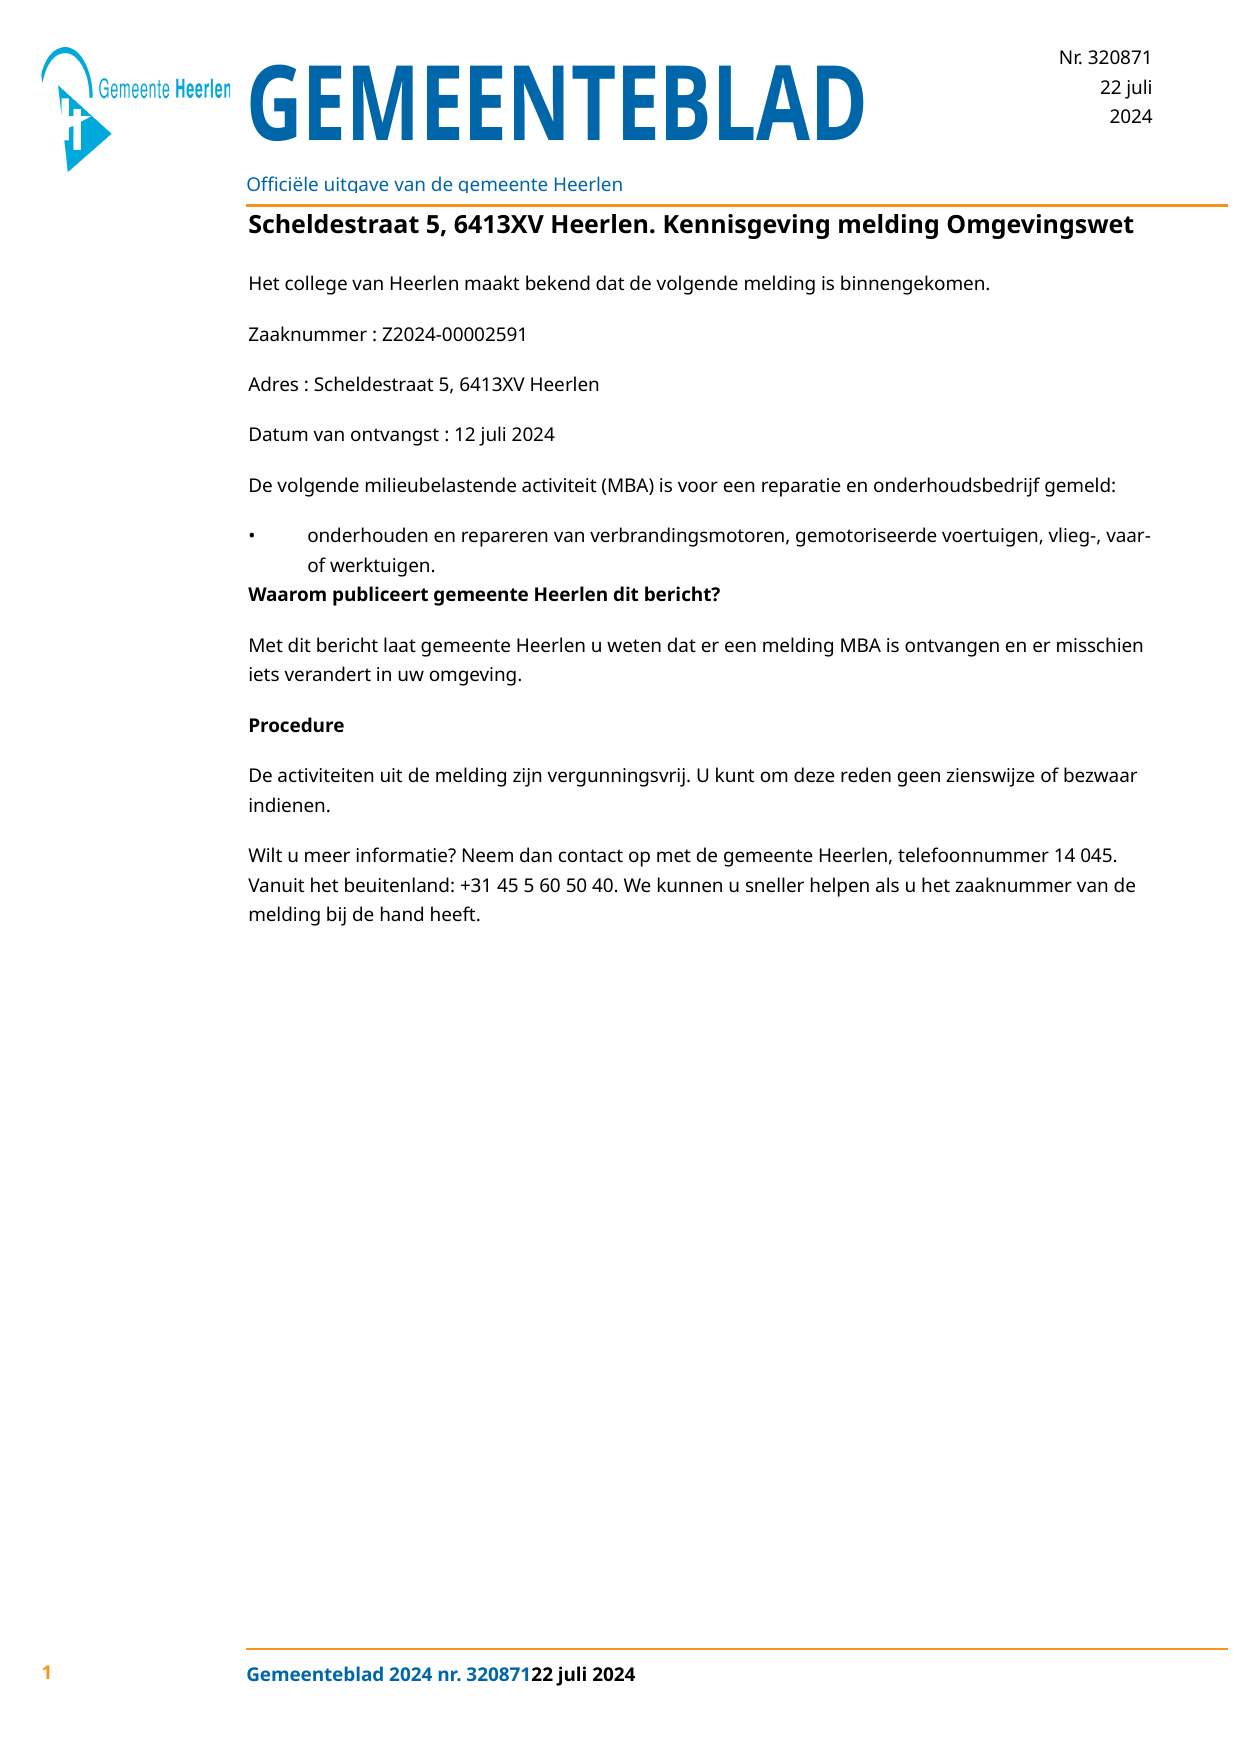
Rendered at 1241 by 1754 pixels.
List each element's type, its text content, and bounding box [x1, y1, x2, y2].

picture [41, 47, 231, 172]
picture [41, 47, 59, 70]
text Met dit bericht laat gemeente Heerlen u weten dat er een melding MBA is ontvangen en er misschien iets verandert in uw omgeving. [248, 632, 1152, 687]
text Adres : Scheldestraat 5, 6413XV Heerlen [248, 371, 1152, 397]
text Wilt u meer informatie? Neem dan contact op met de gemeente Heerlen, telefoonnummer 14 045. Vanuit het beuitenland: +31 45 5 60 50 40. We kunnen u sneller helpen als u het zaaknummer van de melding bij de hand heeft. [248, 842, 1152, 927]
text Scheldestraat 5, 6413XV Heerlen. Kennisgeving melding Omgevingswet [248, 207, 1152, 241]
text De volgende milieubelastende activiteit (MBA) is voor een reparatie en onderhoudsbedrijf gemeld: [248, 472, 1152, 498]
text Zaaknummer : Z2024-00002591 [248, 321, 1152, 346]
text Datum van ontvangst : 12 juli 2024 [248, 422, 1152, 447]
text Het college van Heerlen maakt bekend dat de volgende melding is binnengekomen. [248, 270, 1152, 296]
text Procedure [248, 712, 1152, 738]
text Waarom publiceert gemeente Heerlen dit bericht? [248, 582, 1152, 607]
text De activiteiten uit de melding zijn vergunningsvrij. U kunt om deze reden geen zienswijze of bezwaar indienen. [248, 762, 1152, 818]
list onderhouden en repareren van verbrandingsmotoren, gemotoriseerde voertuigen, vlieg-, vaar- of werktuigen. [248, 522, 1152, 578]
